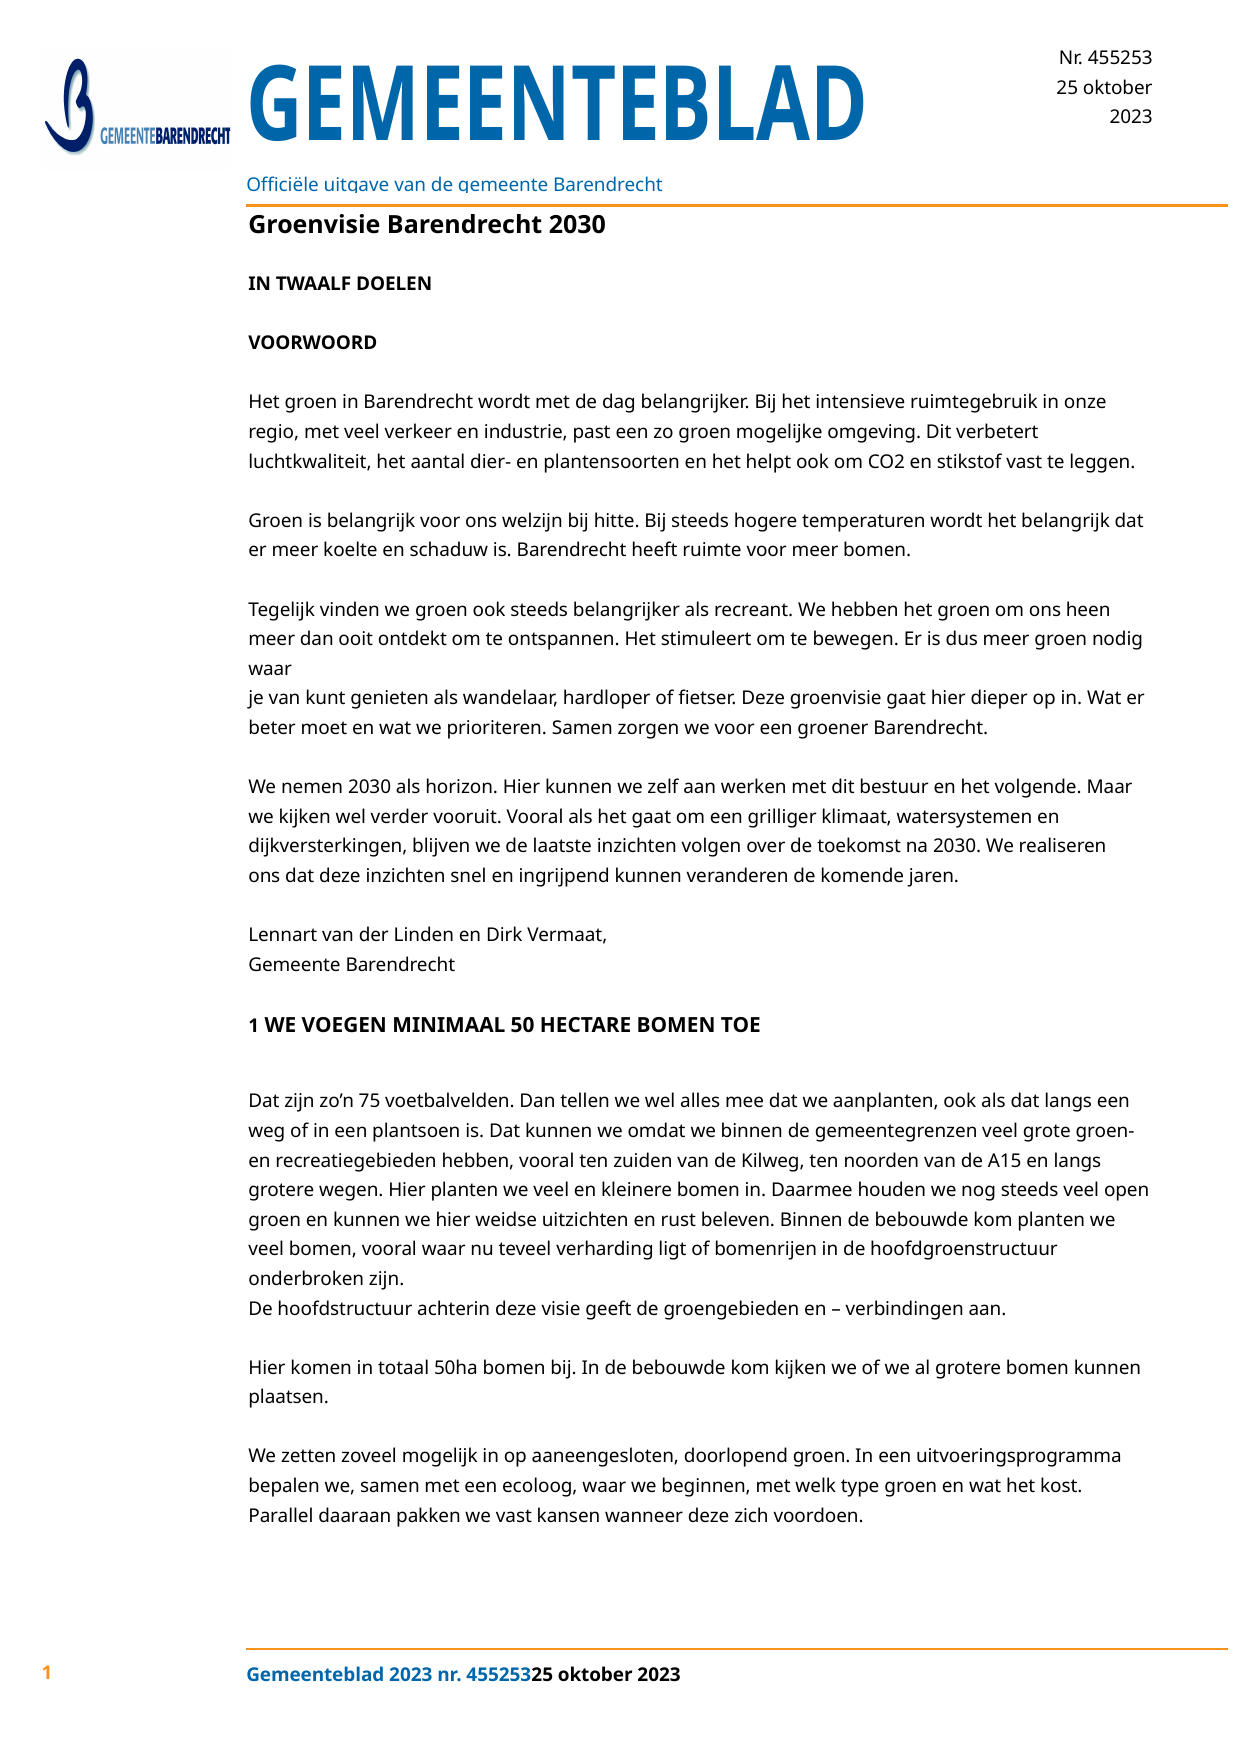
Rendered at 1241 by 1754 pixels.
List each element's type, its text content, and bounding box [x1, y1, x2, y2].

text Hier komen in totaal 50ha bomen bij. In de bebouwde kom kijken we of we al grotere bomen kunnen plaatsen. [248, 1354, 1152, 1409]
text Groenvisie Barendrecht 2030 [248, 207, 1152, 241]
text We zetten zoveel mogelijk in op aaneengesloten, doorlopend groen. In een uitvoeringsprogramma bepalen we, samen met een ecoloog, waar we beginnen, met welk type groen en wat het kost. Parallel daaraan pakken we vast kansen wanneer deze zich voordoen. [248, 1443, 1152, 1527]
text Groen is belangrijk voor ons welzijn bij hitte. Bij steeds hogere temperaturen wordt het belangrijk dat er meer koelte en schaduw is. Barendrecht heeft ruimte voor meer bomen. [248, 507, 1152, 562]
picture [41, 47, 231, 172]
text VOORWOORD [248, 329, 1152, 355]
text IN TWAALF DOELEN [248, 270, 1152, 296]
text ons dat deze inzichten snel en ingrijpend kunnen veranderen de komende jaren. [248, 862, 1152, 888]
text Gemeente Barendrecht [248, 951, 1152, 976]
text Tegelijk vinden we groen ook steeds belangrijker als recreant. We hebben het groen om ons heen meer dan ooit ontdekt om te ontspannen. Het stimuleert om te bewegen. Er is dus meer groen nodig waar [248, 596, 1152, 681]
text Dat zijn zo’n 75 voetbalvelden. Dan tellen we wel alles mee dat we aanplanten, ook als dat langs een weg of in een plantsoen is. Dat kunnen we omdat we binnen de gemeentegrenzen veel grote groen- en recreatiegebieden hebben, vooral ten zuiden van de Kilweg, ten noorden van de A15 en langs grotere wegen. Hier planten we veel en kleinere bomen in. Daarmee houden we nog steeds veel open groen en kunnen we hier weidse uitzichten en rust beleven. Binnen de bebouwde kom planten we veel bomen, vooral waar nu teveel verharding ligt of bomenrijen in de hoofdgroenstructuur onderbroken zijn. [248, 1088, 1152, 1291]
text De hoofdstructuur achterin deze visie geeft de groengebieden en – verbindingen aan. [248, 1295, 1152, 1320]
text je van kunt genieten als wandelaar, hardloper of fietser. Deze groenvisie gaat hier dieper op in. Wat er beter moet en wat we prioriteren. Samen zorgen we voor een groener Barendrecht. [248, 684, 1152, 740]
text Het groen in Barendrecht wordt met de dag belangrijker. Bij het intensieve ruimtegebruik in onze regio, met veel verkeer en industrie, past een zo groen mogelijke omgeving. Dit verbetert [248, 389, 1152, 444]
text We nemen 2030 als horizon. Hier kunnen we zelf aan werken met dit bestuur en het volgende. Maar we kijken wel verder vooruit. Vooral als het gaat om een grilliger klimaat, watersystemen en dijkversterkingen, blijven we de laatste inzichten volgen over de toekomst na 2030. We realiseren [248, 773, 1152, 858]
text luchtkwaliteit, het aantal dier- en plantensoorten en het helpt ook om CO2 en stikstof vast te leggen. [248, 448, 1152, 473]
text Lennart van der Linden en Dirk Vermaat, [248, 921, 1152, 947]
text 1 WE VOEGEN MINIMAAL 50 HECTARE BOMEN TOE [248, 1010, 1152, 1038]
